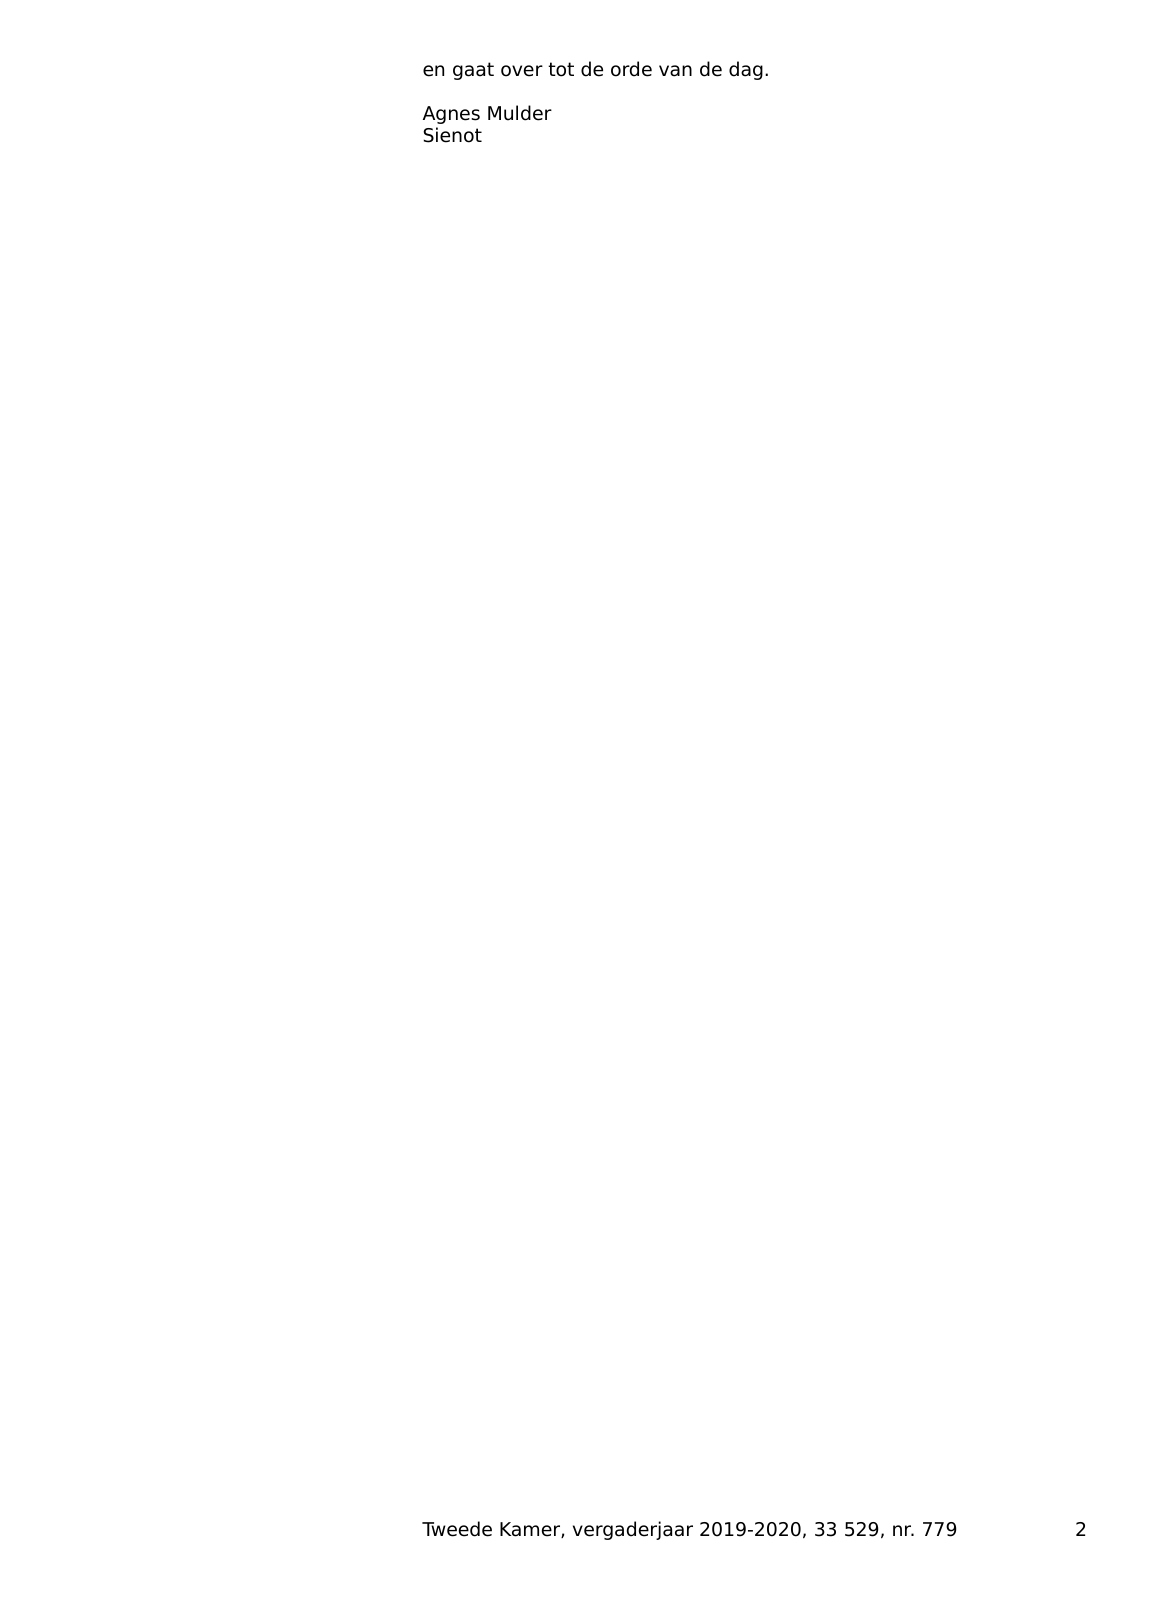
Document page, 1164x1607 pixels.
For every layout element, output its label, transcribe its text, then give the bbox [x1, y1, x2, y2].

text Sienot [422, 125, 1087, 147]
text Agnes Mulder [422, 103, 1087, 125]
text en gaat over tot de orde van de dag. [422, 59, 1087, 81]
